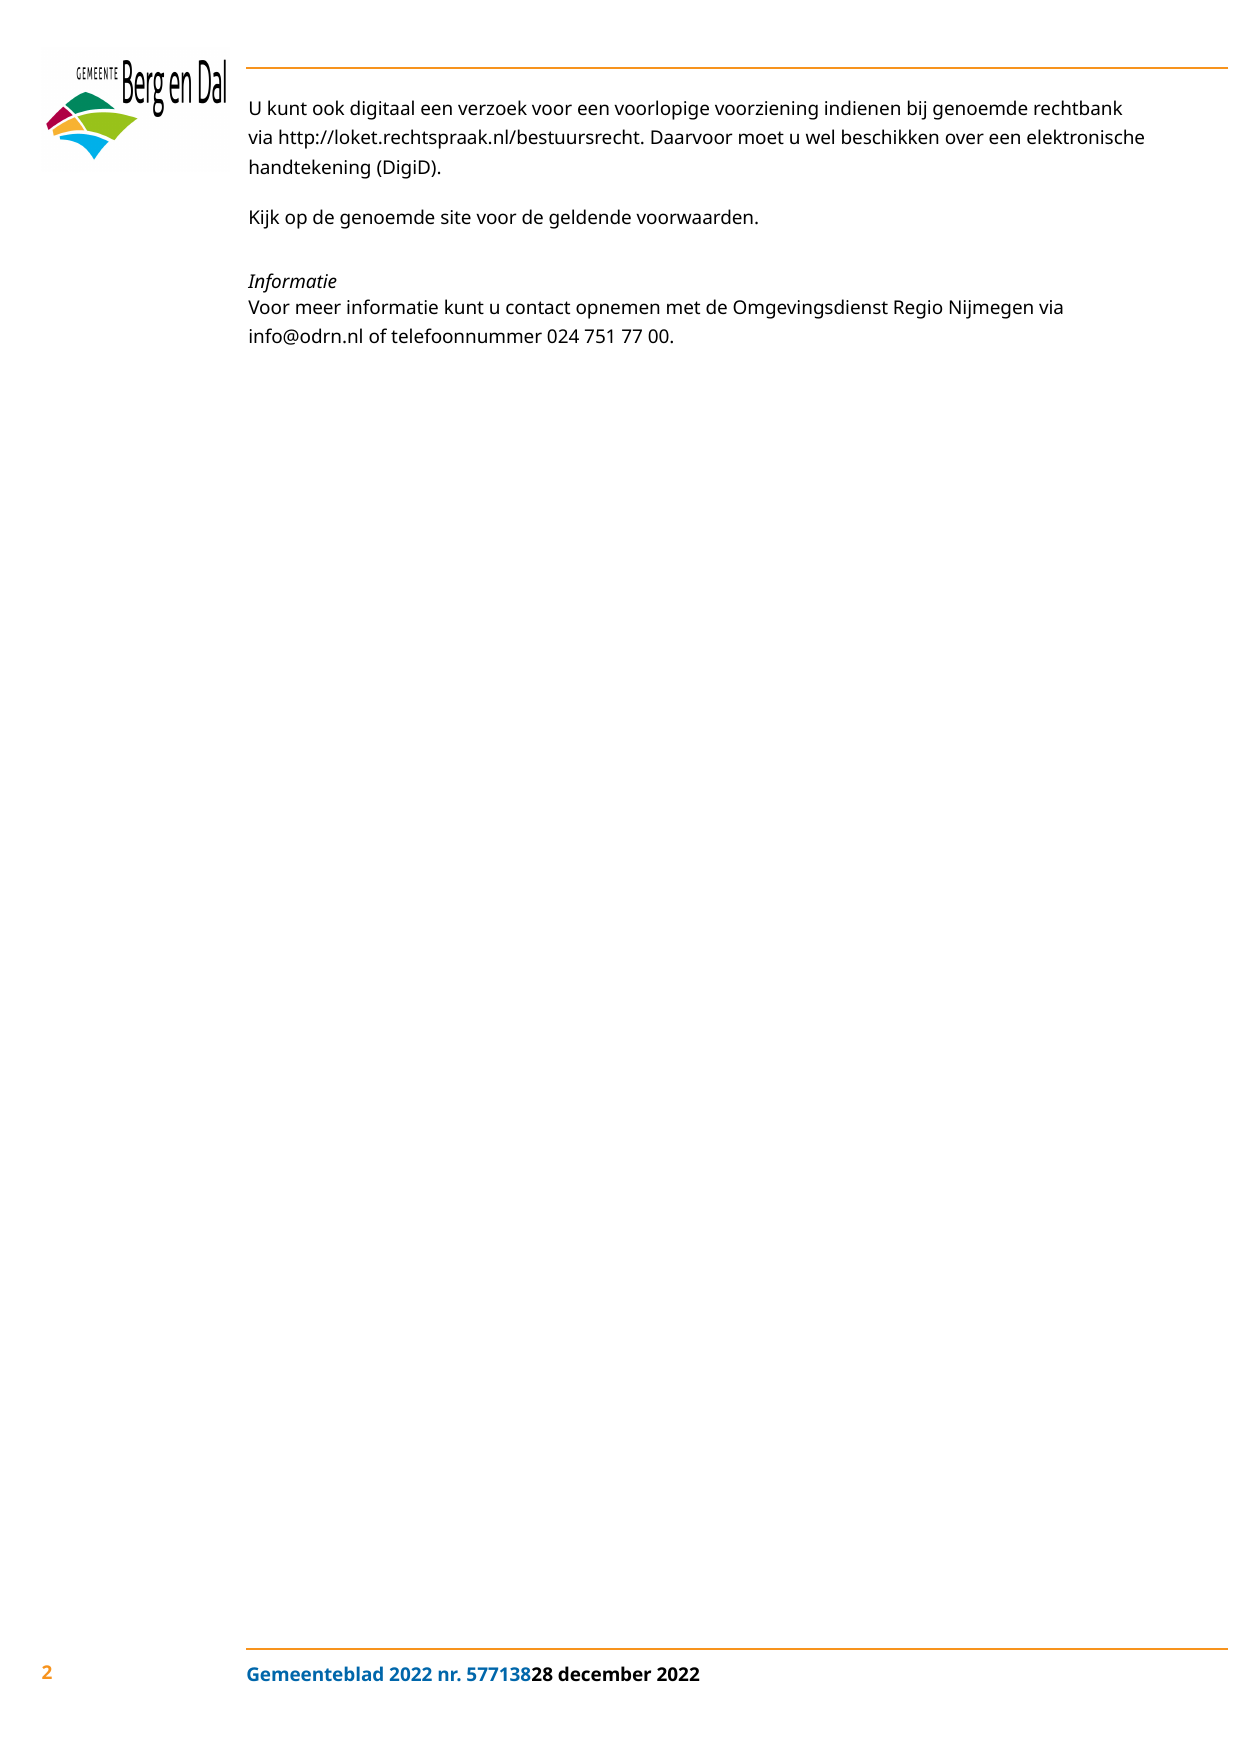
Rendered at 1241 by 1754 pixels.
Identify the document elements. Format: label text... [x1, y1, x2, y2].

text U kunt ook digitaal een verzoek voor een voorlopige voorziening indienen bij genoemde rechtbank via http://loket.rechtspraak.nl/bestuursrecht. Daarvoor moet u wel beschikken over een elektronische handtekening (DigiD). [248, 95, 1152, 180]
text Kijk op de genoemde site voor de geldende voorwaarden. [248, 204, 1152, 230]
text Voor meer informatie kunt u contact opnemen met de Omgevingsdienst Regio Nijmegen via info@odrn.nl of telefoonnummer 024 751 77 00. [248, 294, 1152, 349]
picture [41, 47, 231, 172]
text Informatie [248, 268, 1152, 294]
